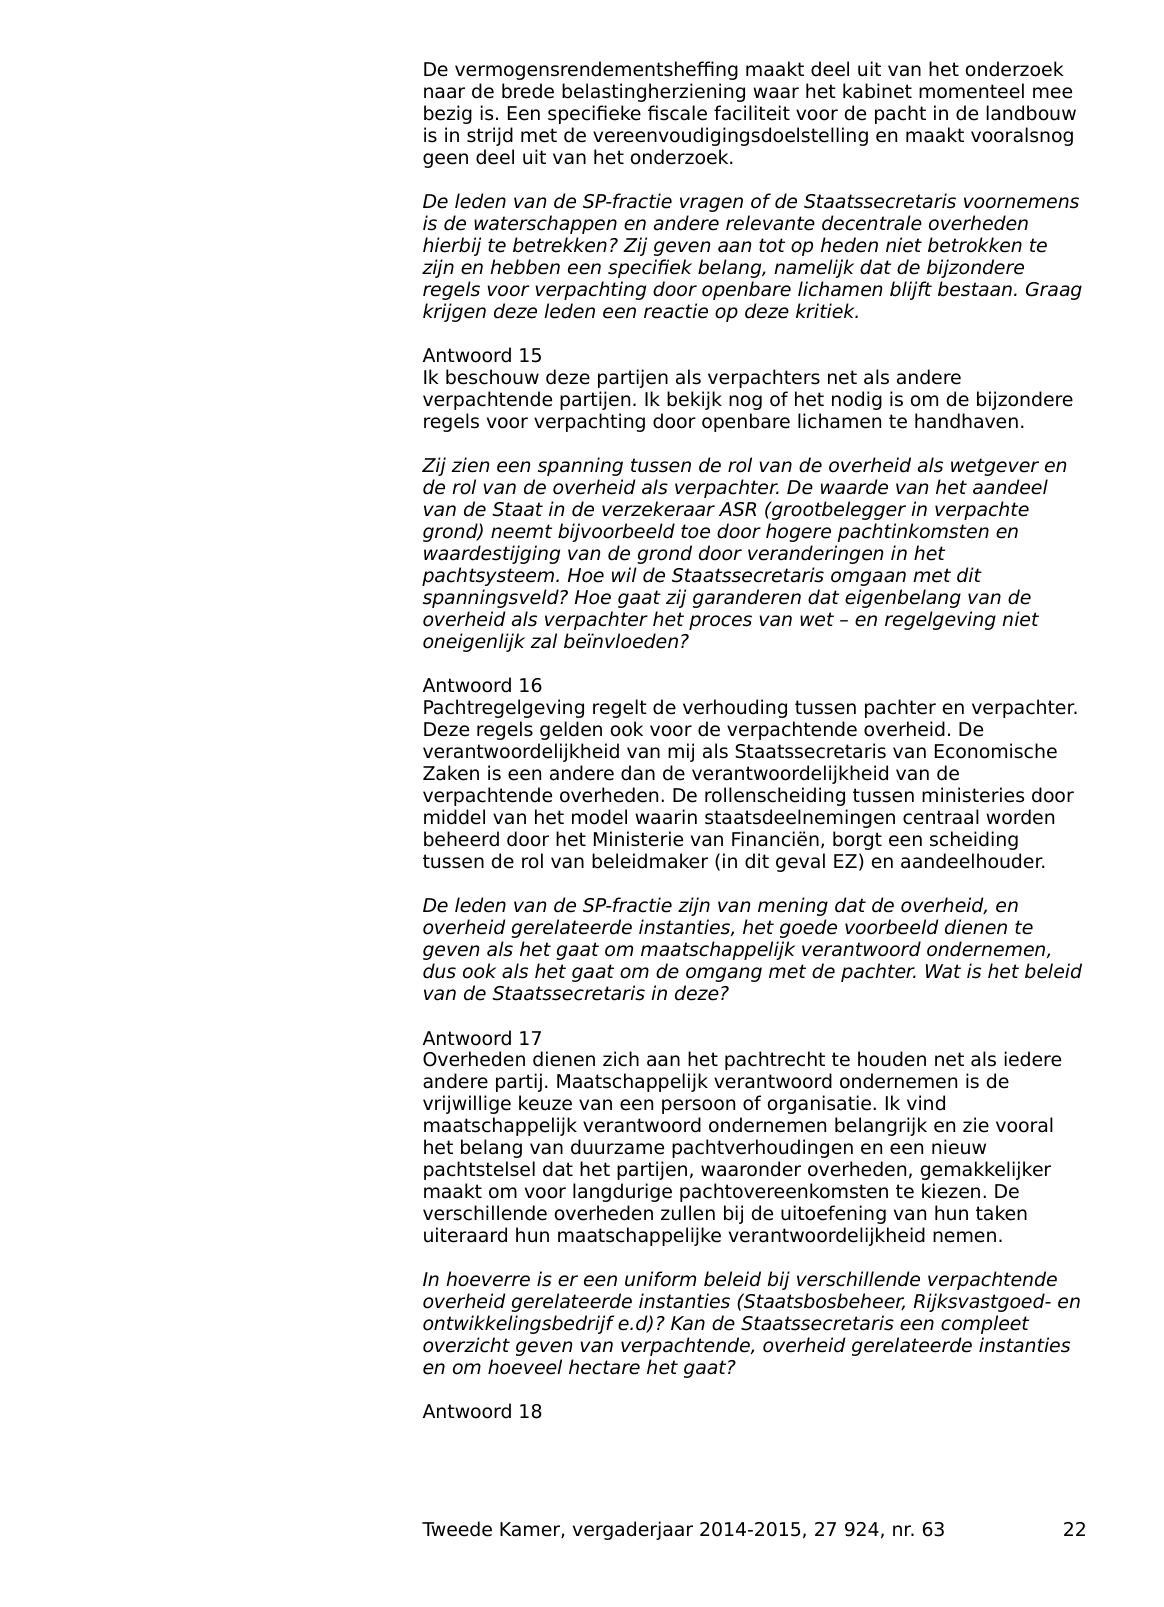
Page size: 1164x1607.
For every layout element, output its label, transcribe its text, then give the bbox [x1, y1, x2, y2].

text Pachtregelgeving regelt de verhouding tussen pachter en verpachter. Deze regels gelden ook voor de verpachtende overheid. De verantwoordelijkheid van mij als Staatssecretaris van Economische Zaken is een andere dan de verantwoordelijkheid van de verpachtende overheden. De rollenscheiding tussen ministeries door middel van het model waarin staatsdeelnemingen centraal worden beheerd door het Ministerie van Financiën, borgt een scheiding tussen de rol van beleidmaker (in dit geval EZ) en aandeelhouder. [422, 697, 1087, 873]
text De leden van de SP-fractie vragen of de Staatssecretaris voornemens is de waterschappen en andere relevante decentrale overheden hierbij te betrekken? Zij geven aan tot op heden niet betrokken te zijn en hebben een specifiek belang, namelijk dat de bijzondere regels voor verpachting door openbare lichamen blijft bestaan. Graag krijgen deze leden een reactie op deze kritiek. [422, 191, 1087, 323]
text De vermogensrendementsheffing maakt deel uit van het onderzoek naar de brede belastingherziening waar het kabinet momenteel mee bezig is. Een specifieke fiscale faciliteit voor de pacht in de landbouw is in strijd met de vereenvoudigingsdoelstelling en maakt vooralsnog geen deel uit van het onderzoek. [422, 59, 1087, 169]
text Antwoord 18 [422, 1401, 1087, 1423]
text Antwoord 17 [422, 1027, 1087, 1049]
text Ik beschouw deze partijen als verpachters net als andere verpachtende partijen. Ik bekijk nog of het nodig is om de bijzondere regels voor verpachting door openbare lichamen te handhaven. [422, 367, 1087, 433]
text Zij zien een spanning tussen de rol van de overheid als wetgever en de rol van de overheid als verpachter. De waarde van het aandeel van de Staat in de verzekeraar ASR (grootbelegger in verpachte grond) neemt bijvoorbeeld toe door hogere pachtinkomsten en waardestijging van de grond door veranderingen in het pachtsysteem. Hoe wil de Staatssecretaris omgaan met dit spanningsveld? Hoe gaat zij garanderen dat eigenbelang van de overheid als verpachter het proces van wet – en regelgeving niet oneigenlijk zal beïnvloeden? [422, 455, 1087, 653]
text Antwoord 15 [422, 345, 1087, 367]
text Overheden dienen zich aan het pachtrecht te houden net als iedere andere partij. Maatschappelijk verantwoord ondernemen is de vrijwillige keuze van een persoon of organisatie. Ik vind maatschappelijk verantwoord ondernemen belangrijk en zie vooral het belang van duurzame pachtverhoudingen en een nieuw pachtstelsel dat het partijen, waaronder overheden, gemakkelijker maakt om voor langdurige pachtovereenkomsten te kiezen. De verschillende overheden zullen bij de uitoefening van hun taken uiteraard hun maatschappelijke verantwoordelijkheid nemen. [422, 1049, 1087, 1247]
text Antwoord 16 [422, 675, 1087, 697]
text In hoeverre is er een uniform beleid bij verschillende verpachtende overheid gerelateerde instanties (Staatsbosbeheer, Rijksvastgoed- en ontwikkelingsbedrijf e.d)? Kan de Staatssecretaris een compleet overzicht geven van verpachtende, overheid gerelateerde instanties en om hoeveel hectare het gaat? [422, 1269, 1087, 1379]
text De leden van de SP-fractie zijn van mening dat de overheid, en overheid gerelateerde instanties, het goede voorbeeld dienen te geven als het gaat om maatschappelijk verantwoord ondernemen, dus ook als het gaat om de omgang met de pachter. Wat is het beleid van de Staatssecretaris in deze? [422, 895, 1087, 1005]
